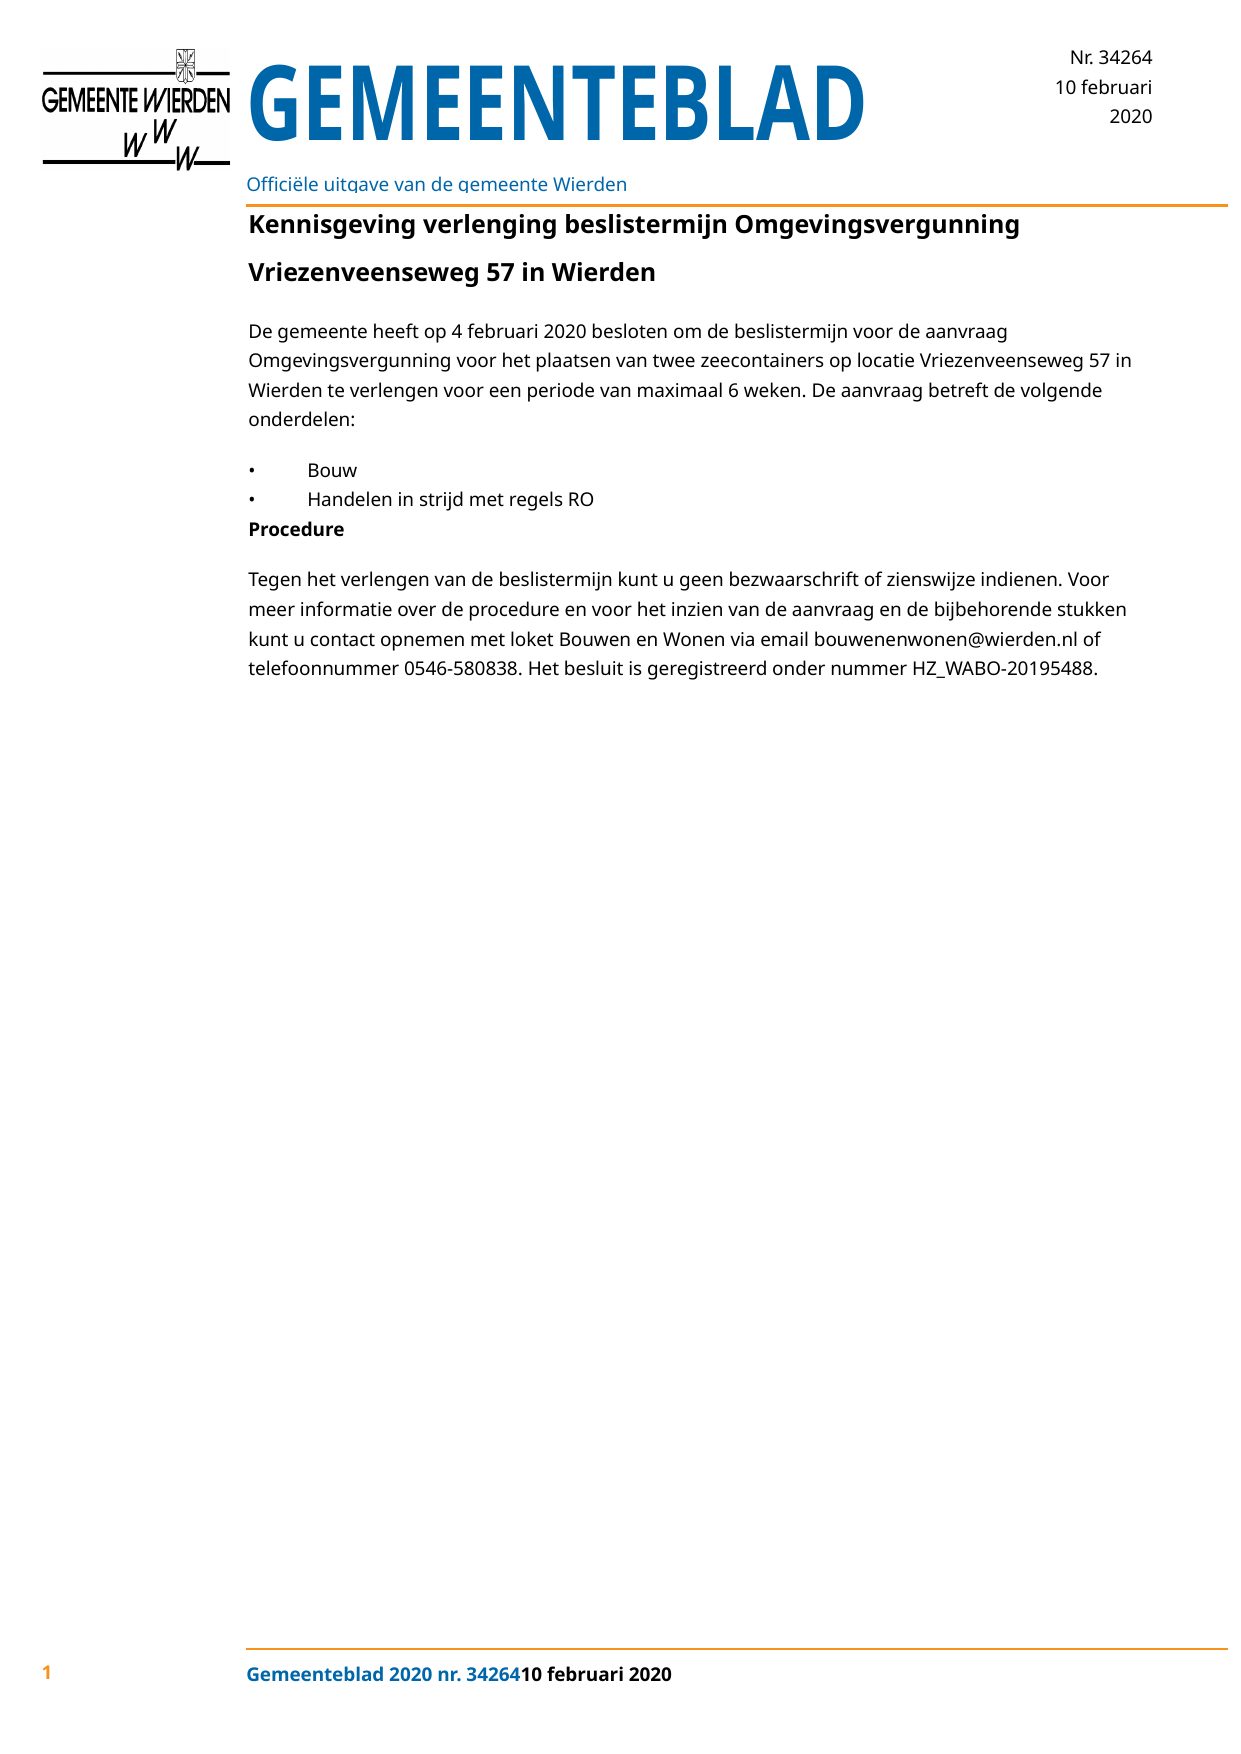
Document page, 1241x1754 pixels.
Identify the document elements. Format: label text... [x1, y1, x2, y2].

text Kennisgeving verlenging beslistermijn Omgevingsvergunning Vriezenveenseweg 57 in Wierden [248, 207, 1152, 288]
text Procedure [248, 516, 1152, 542]
list Handelen in strijd met regels RO [248, 487, 1152, 512]
picture [41, 47, 231, 172]
list Bouw [248, 457, 1152, 483]
text Tegen het verlengen van de beslistermijn kunt u geen bezwaarschrift of zienswijze indienen. Voor meer informatie over de procedure en voor het inzien van de aanvraag en de bijbehorende stukken kunt u contact opnemen met loket Bouwen en Wonen via email bouwenenwonen@wierden.nl of telefoonnummer 0546-580838. Het besluit is geregistreerd onder nummer HZ_WABO-20195488. [248, 567, 1152, 681]
text De gemeente heeft op 4 februari 2020 besloten om de beslistermijn voor de aanvraag Omgevingsvergunning voor het plaatsen van twee zeecontainers op locatie Vriezenveenseweg 57 in Wierden te verlengen voor een periode van maximaal 6 weken. De aanvraag betreft de volgende onderdelen: [248, 318, 1152, 432]
